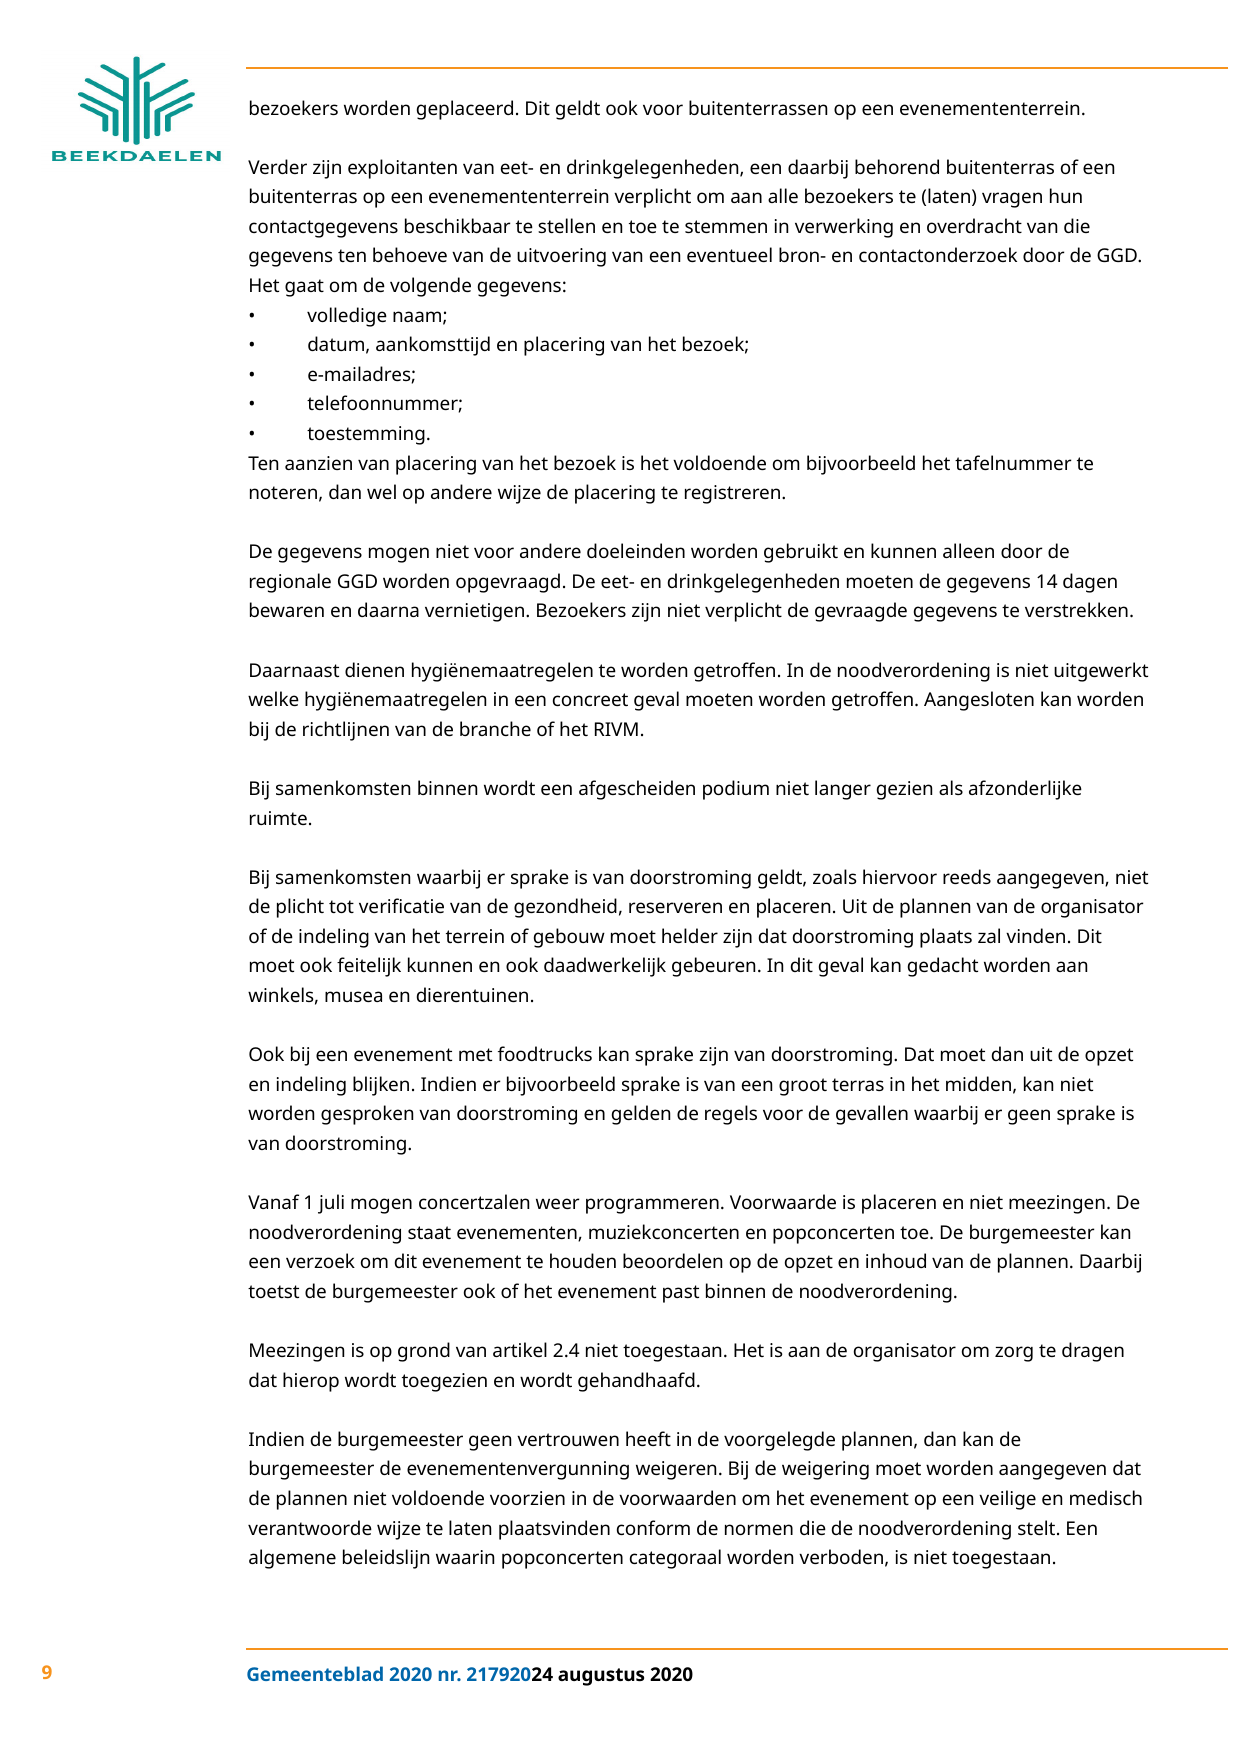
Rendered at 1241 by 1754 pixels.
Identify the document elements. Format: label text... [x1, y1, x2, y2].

list toestemming. [248, 420, 1152, 446]
list volledige naam; [248, 302, 1152, 328]
text Meezingen is op grond van artikel 2.4 niet toegestaan. Het is aan de organisator om zorg te dragen dat hierop wordt toegezien en wordt gehandhaafd. [248, 1337, 1152, 1393]
list datum, aankomsttijd en placering van het bezoek; [248, 331, 1152, 357]
text De gegevens mogen niet voor andere doeleinden worden gebruikt en kunnen alleen door de regionale GGD worden opgevraagd. De eet- en drinkgelegenheden moeten de gegevens 14 dagen bewaren en daarna vernietigen. Bezoekers zijn niet verplicht de gevraagde gegevens te verstrekken. [248, 538, 1152, 623]
text Verder zijn exploitanten van eet- en drinkgelegenheden, een daarbij behorend buitenterras of een buitenterras op een evenemententerrein verplicht om aan alle bezoekers te (laten) vragen hun contactgegevens beschikbaar te stellen en toe te stemmen in verwerking en overdracht van die gegevens ten behoeve van de uitvoering van een eventueel bron- en contactonderzoek door de GGD. Het gaat om de volgende gegevens: [248, 154, 1152, 298]
text Ten aanzien van placering van het bezoek is het voldoende om bijvoorbeeld het tafelnummer te noteren, dan wel op andere wijze de placering te registreren. [248, 450, 1152, 505]
text Bij samenkomsten waarbij er sprake is van doorstroming geldt, zoals hiervoor reeds aangegeven, niet de plicht tot verificatie van de gezondheid, reserveren en placeren. Uit de plannen van de organisator of de indeling van het terrein of gebouw moet helder zijn dat doorstroming plaats zal vinden. Dit moet ook feitelijk kunnen en ook daadwerkelijk gebeuren. In dit geval kan gedacht worden aan winkels, musea en dierentuinen. [248, 864, 1152, 1008]
text Ook bij een evenement met foodtrucks kan sprake zijn van doorstroming. Dat moet dan uit de opzet en indeling blijken. Indien er bijvoorbeeld sprake is van een groot terras in het midden, kan niet worden gesproken van doorstroming en gelden de regels voor de gevallen waarbij er geen sprake is van doorstroming. [248, 1041, 1152, 1156]
list telefoonnummer; [248, 391, 1152, 416]
text Bij samenkomsten binnen wordt een afgescheiden podium niet langer gezien als afzonderlijke ruimte. [248, 775, 1152, 831]
list e-mailadres; [248, 361, 1152, 387]
picture [41, 47, 231, 172]
text bezoekers worden geplaceerd. Dit geldt ook voor buitenterrassen op een evenemententerrein. [248, 95, 1152, 121]
text Daarnaast dienen hygiënemaatregelen te worden getroffen. In de noodverordening is niet uitgewerkt welke hygiënemaatregelen in een concreet geval moeten worden getroffen. Aangesloten kan worden bij de richtlijnen van de branche of het RIVM. [248, 657, 1152, 742]
text Vanaf 1 juli mogen concertzalen weer programmeren. Voorwaarde is placeren en niet meezingen. De noodverordening staat evenementen, muziekconcerten en popconcerten toe. De burgemeester kan een verzoek om dit evenement te houden beoordelen op de opzet en inhoud van de plannen. Daarbij toetst de burgemeester ook of het evenement past binnen de noodverordening. [248, 1189, 1152, 1304]
text Indien de burgemeester geen vertrouwen heeft in de voorgelegde plannen, dan kan de burgemeester de evenementenvergunning weigeren. Bij de weigering moet worden aangegeven dat de plannen niet voldoende voorzien in de voorwaarden om het evenement op een veilige en medisch verantwoorde wijze te laten plaatsvinden conform de normen die de noodverordening stelt. Een algemene beleidslijn waarin popconcerten categoraal worden verboden, is niet toegestaan. [248, 1426, 1152, 1570]
